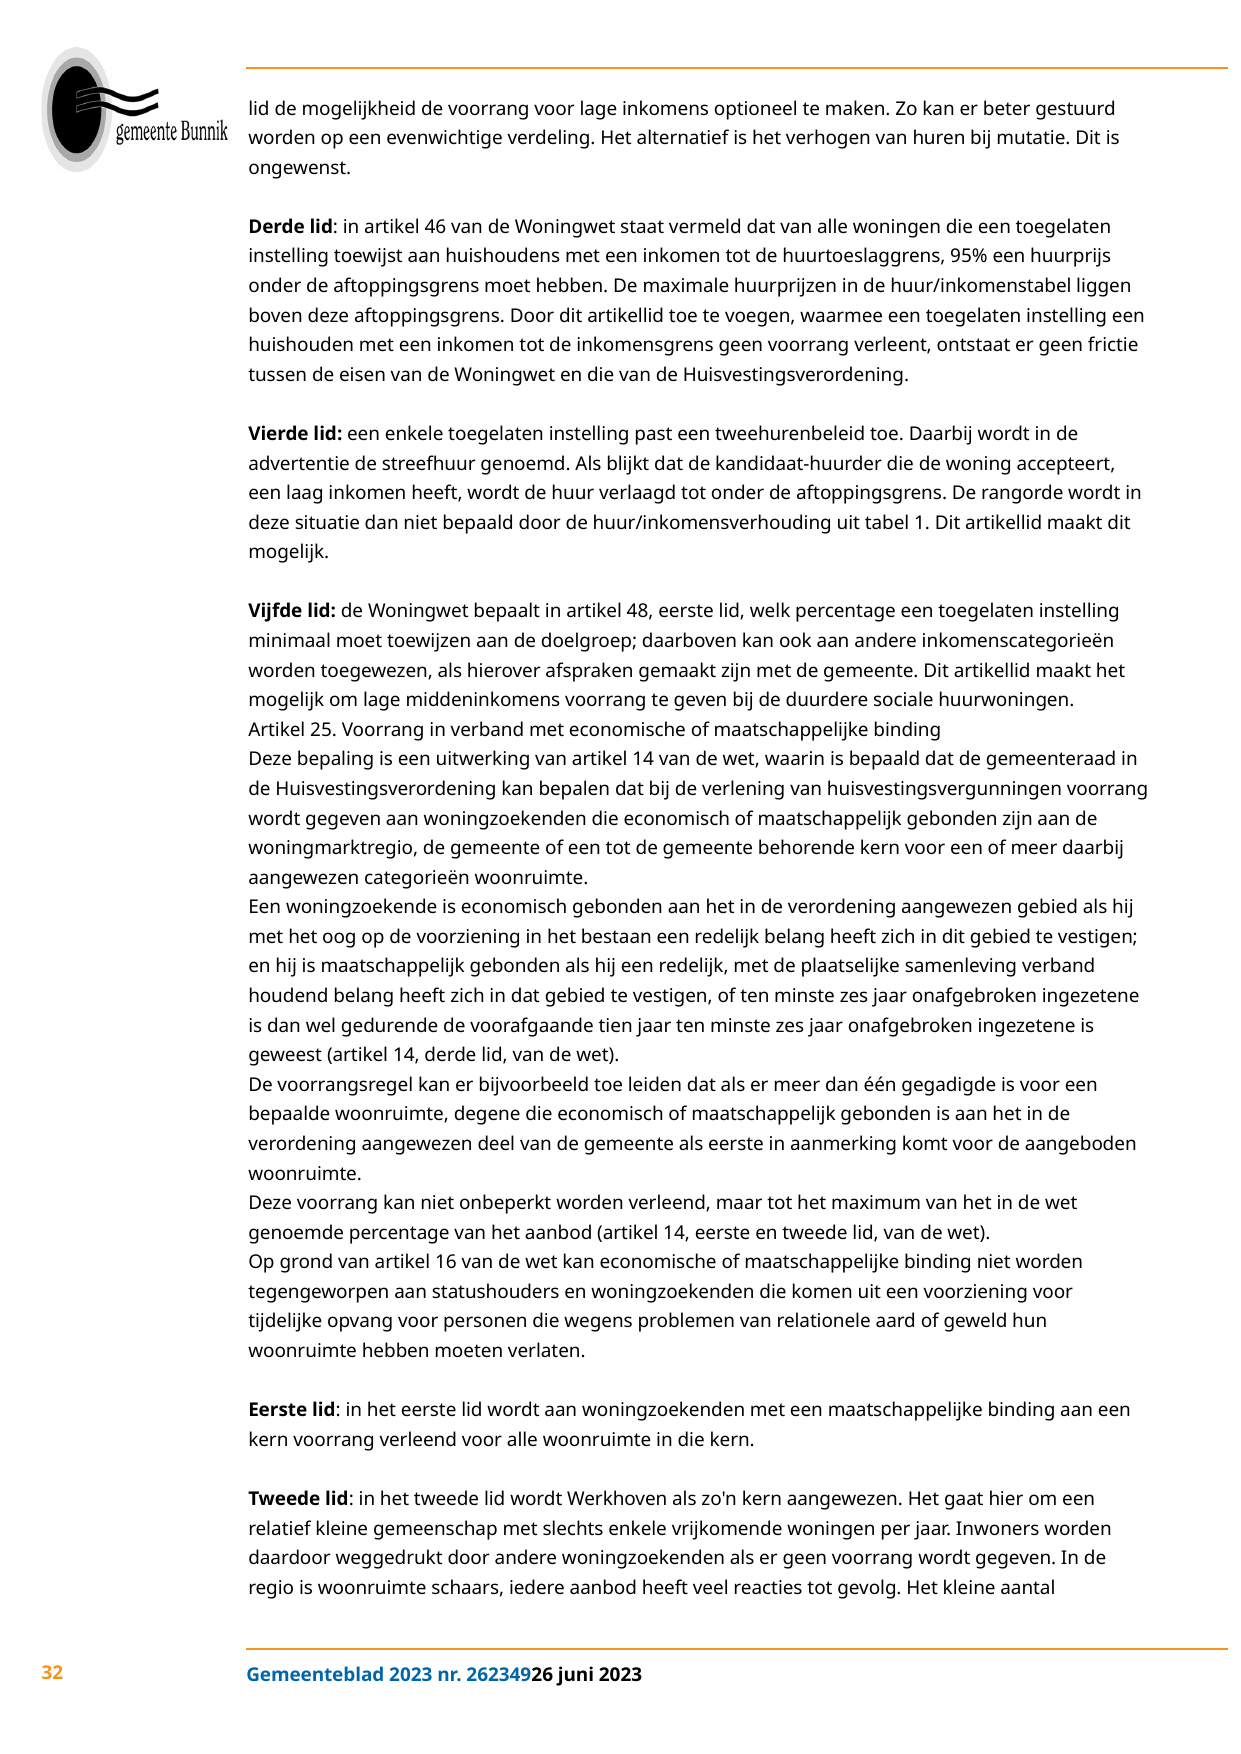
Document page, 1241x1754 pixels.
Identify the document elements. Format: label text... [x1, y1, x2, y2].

text Vierde lid: een enkele toegelaten instelling past een tweehurenbeleid toe. Daarbij wordt in de advertentie de streefhuur genoemd. Als blijkt dat de kandidaat-huurder die de woning accepteert, een laag inkomen heeft, wordt de huur verlaagd tot onder de aftoppingsgrens. De rangorde wordt in deze situatie dan niet bepaald door de huur/inkomensverhouding uit tabel 1. Dit artikellid maakt dit mogelijk. [248, 420, 1152, 564]
text Een woningzoekende is economisch gebonden aan het in de verordening aangewezen gebied als hij met het oog op de voorziening in het bestaan een redelijk belang heeft zich in dit gebied te vestigen; en hij is maatschappelijk gebonden als hij een redelijk, met de plaatselijke samenleving verband houdend belang heeft zich in dat gebied te vestigen, of ten minste zes jaar onafgebroken ingezetene is dan wel gedurende de voorafgaande tien jaar ten minste zes jaar onafgebroken ingezetene is geweest (artikel 14, derde lid, van de wet). [248, 893, 1152, 1067]
text Artikel 25. Voorrang in verband met economische of maatschappelijke binding [248, 716, 1152, 742]
text De voorrangsregel kan er bijvoorbeeld toe leiden dat als er meer dan één gegadigde is voor een bepaalde woonruimte, degene die economisch of maatschappelijk gebonden is aan het in de verordening aangewezen deel van de gemeente als eerste in aanmerking komt voor de aangeboden woonruimte. [248, 1071, 1152, 1186]
picture [41, 47, 231, 172]
text Vijfde lid: de Woningwet bepaalt in artikel 48, eerste lid, welk percentage een toegelaten instelling minimaal moet toewijzen aan de doelgroep; daarboven kan ook aan andere inkomenscategorieën worden toegewezen, als hierover afspraken gemaakt zijn met de gemeente. Dit artikellid maakt het mogelijk om lage middeninkomens voorrang te geven bij de duurdere sociale huurwoningen. [248, 598, 1152, 712]
text Deze voorrang kan niet onbeperkt worden verleend, maar tot het maximum van het in de wet genoemde percentage van het aanbod (artikel 14, eerste en tweede lid, van de wet). [248, 1189, 1152, 1245]
text Deze bepaling is een uitwerking van artikel 14 van de wet, waarin is bepaald dat de gemeenteraad in de Huisvestingsverordening kan bepalen dat bij de verlening van huisvestingsvergunningen voorrang wordt gegeven aan woningzoekenden die economisch of maatschappelijk gebonden zijn aan de woningmarktregio, de gemeente of een tot de gemeente behorende kern voor een of meer daarbij aangewezen categorieën woonruimte. [248, 746, 1152, 890]
text Eerste lid: in het eerste lid wordt aan woningzoekenden met een maatschappelijke binding aan een kern voorrang verleend voor alle woonruimte in die kern. [248, 1396, 1152, 1452]
text Tweede lid: in het tweede lid wordt Werkhoven als zo'n kern aangewezen. Het gaat hier om een relatief kleine gemeenschap met slechts enkele vrijkomende woningen per jaar. Inwoners worden daardoor weggedrukt door andere woningzoekenden als er geen voorrang wordt gegeven. In de regio is woonruimte schaars, iedere aanbod heeft veel reacties tot gevolg. Het kleine aantal [248, 1485, 1152, 1600]
text lid de mogelijkheid de voorrang voor lage inkomens optioneel te maken. Zo kan er beter gestuurd worden op een evenwichtige verdeling. Het alternatief is het verhogen van huren bij mutatie. Dit is ongewenst. [248, 95, 1152, 180]
text Derde lid: in artikel 46 van de Woningwet staat vermeld dat van alle woningen die een toegelaten instelling toewijst aan huishoudens met een inkomen tot de huurtoeslaggrens, 95% een huurprijs onder de aftoppingsgrens moet hebben. De maximale huurprijzen in de huur/inkomenstabel liggen boven deze aftoppingsgrens. Door dit artikellid toe te voegen, waarmee een toegelaten instelling een huishouden met een inkomen tot de inkomensgrens geen voorrang verleent, ontstaat er geen frictie tussen de eisen van de Woningwet en die van de Huisvestingsverordening. [248, 213, 1152, 387]
text Op grond van artikel 16 van de wet kan economische of maatschappelijke binding niet worden tegengeworpen aan statushouders en woningzoekenden die komen uit een voorziening voor tijdelijke opvang voor personen die wegens problemen van relationele aard of geweld hun woonruimte hebben moeten verlaten. [248, 1248, 1152, 1363]
